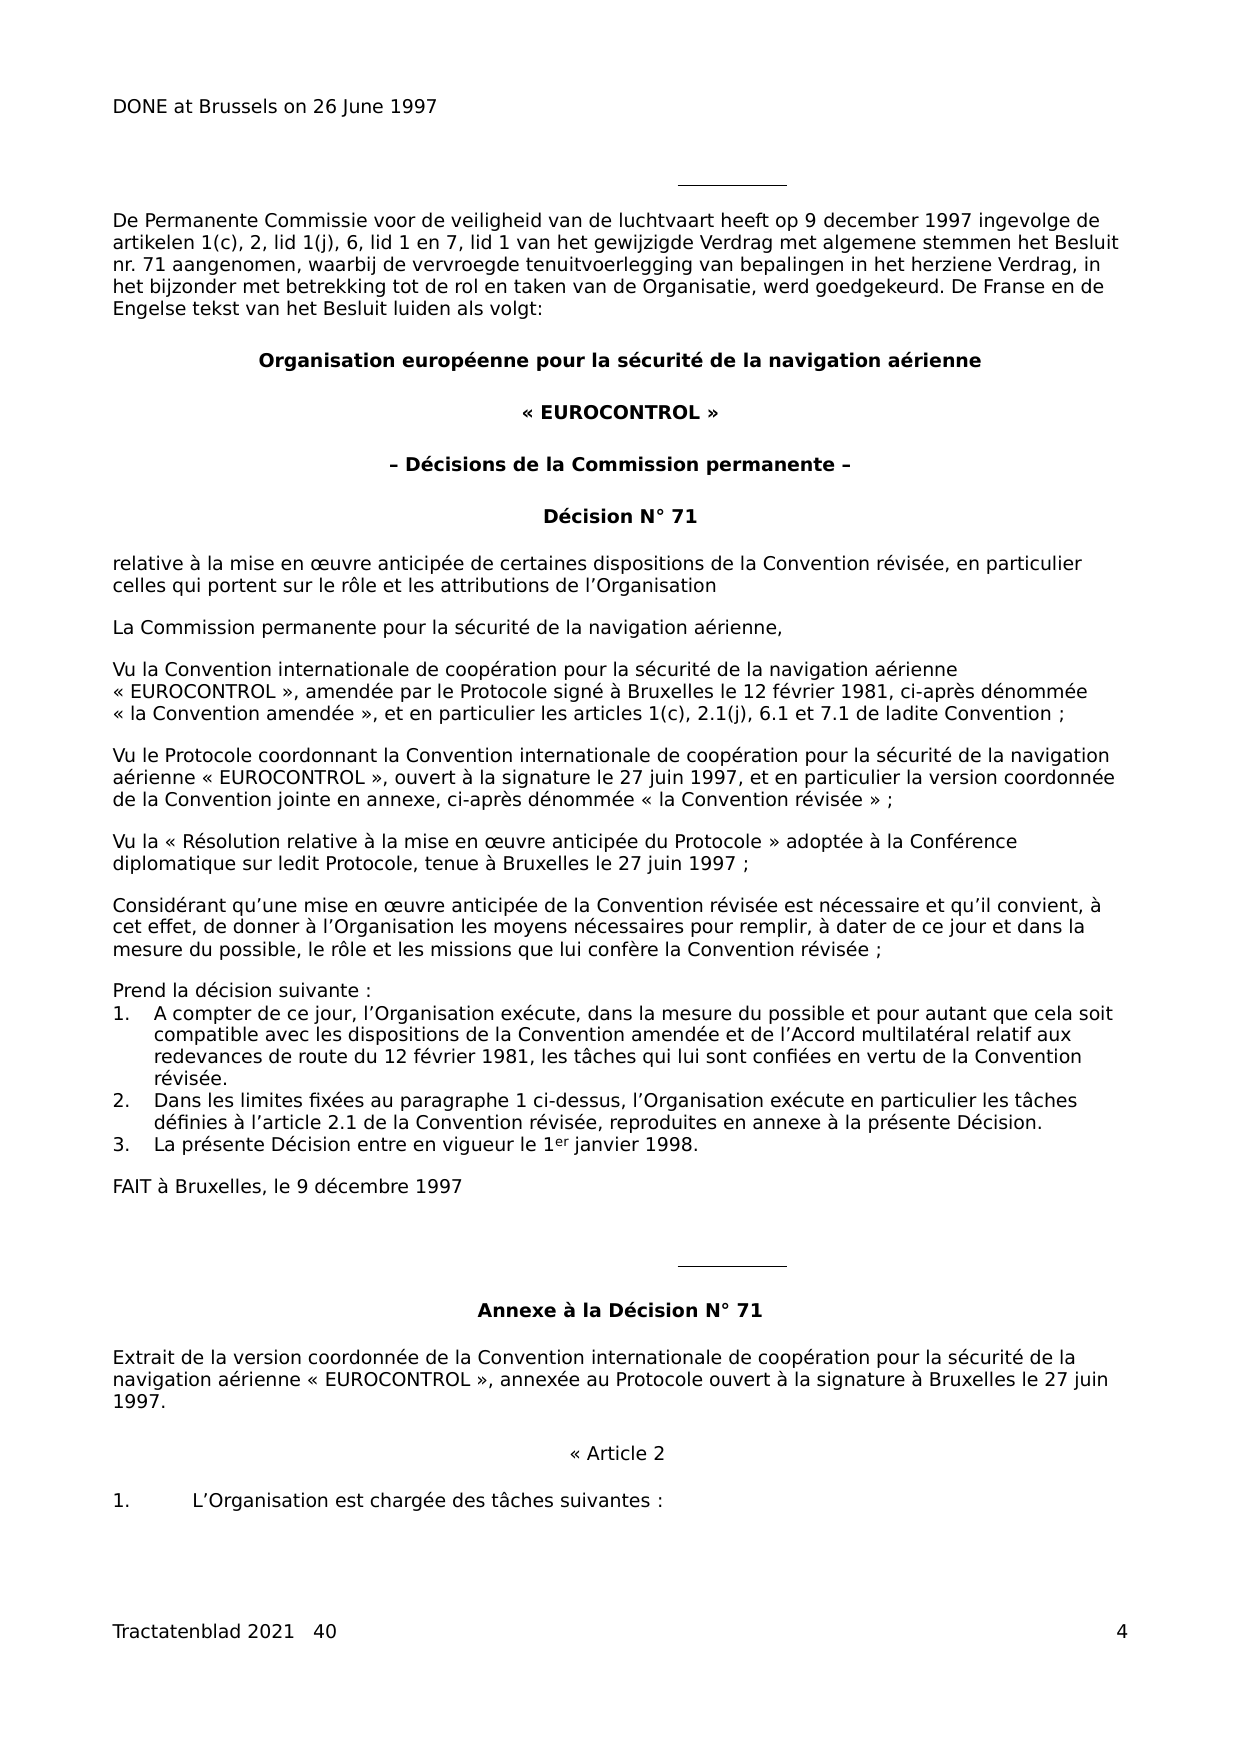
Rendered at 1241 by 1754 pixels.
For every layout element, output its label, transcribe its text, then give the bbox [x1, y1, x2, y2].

text Prend la décision suivante : [112, 980, 1128, 1002]
text La Commission permanente pour la sécurité de la navigation aérienne, [112, 617, 1128, 639]
text 3. La présente Décision entre en vigueur le 1er janvier 1998. [112, 1134, 1128, 1156]
text 1. A compter de ce jour, l’Organisation exécute, dans la mesure du possible et pour autant que cela soit compatible avec les dispositions de la Convention amendée et de l’Accord multilatéral relatif aux redevances de route du 12 février 1981, les tâches qui lui sont confiées en vertu de la Convention révisée. [112, 1002, 1128, 1090]
text Vu le Protocole coordonnant la Convention internationale de coopération pour la sécurité de la navigation aérienne « EUROCONTROL », ouvert à la signature le 27 juin 1997, et en particulier la version coordonnée de la Convention jointe en annexe, ci-après dénommée « la Convention révisée » ; [112, 744, 1128, 811]
subtitle Annexe à la Décision N° 71 [112, 1300, 1128, 1322]
text Vu la « Résolution relative à la mise en œuvre anticipée du Protocole » adoptée à la Conférence diplomatique sur ledit Protocole, tenue à Bruxelles le 27 juin 1997 ; [112, 831, 1128, 874]
text Considérant qu’une mise en œuvre anticipée de la Convention révisée est nécessaire et qu’il convient, à cet effet, de donner à l’Organisation les moyens nécessaires pour remplir, à dater de ce jour et dans la mesure du possible, le rôle et les missions que lui confère la Convention révisée ; [112, 894, 1128, 960]
text 1. L’Organisation est chargée des tâches suivantes : [112, 1490, 1128, 1512]
subtitle Décision N° 71 [112, 506, 1128, 528]
text 2. Dans les limites fixées au paragraphe 1 ci-dessus, l’Organisation exécute en particulier les tâches définies à l’article 2.1 de la Convention révisée, reproduites en annexe à la présente Décision. [112, 1090, 1128, 1134]
subtitle Organisation européenne pour la sécurité de la navigation aérienne [112, 350, 1128, 372]
subtitle « Article 2 [112, 1443, 1128, 1465]
text relative à la mise en œuvre anticipée de certaines dispositions de la Convention révisée, en particulier celles qui portent sur le rôle et les attributions de l’Organisation [112, 553, 1128, 597]
text Vu la Convention internationale de coopération pour la sécurité de la navigation aérienne « EUROCONTROL », amendée par le Protocole signé à Bruxelles le 12 février 1981, ci-après dénommée « la Convention amendée », et en particulier les articles 1(c), 2.1(j), 6.1 et 7.1 de ladite Convention ; [112, 659, 1128, 724]
text Extrait de la version coordonnée de la Convention internationale de coopération pour la sécurité de la navigation aérienne « EUROCONTROL », annexée au Protocole ouvert à la signature à Bruxelles le 27 juin 1997. [112, 1347, 1128, 1413]
subtitle « EUROCONTROL » [112, 402, 1128, 424]
text DONE at Brussels on 26 June 1997 [112, 96, 1128, 118]
text De Permanente Commissie voor de veiligheid van de luchtvaart heeft op 9 december 1997 ingevolge de artikelen 1(c), 2, lid 1(j), 6, lid 1 en 7, lid 1 van het gewijzigde Verdrag met algemene stemmen het Besluit nr. 71 aangenomen, waarbij de vervroegde tenuitvoerlegging van bepalingen in het herziene Verdrag, in het bijzonder met betrekking tot de rol en taken van de Organisatie, werd goedgekeurd. De Franse en de Engelse tekst van het Besluit luiden als volgt: [112, 210, 1128, 320]
subtitle – Décisions de la Commission permanente – [112, 454, 1128, 476]
text FAIT à Bruxelles, le 9 décembre 1997 [112, 1176, 1128, 1198]
